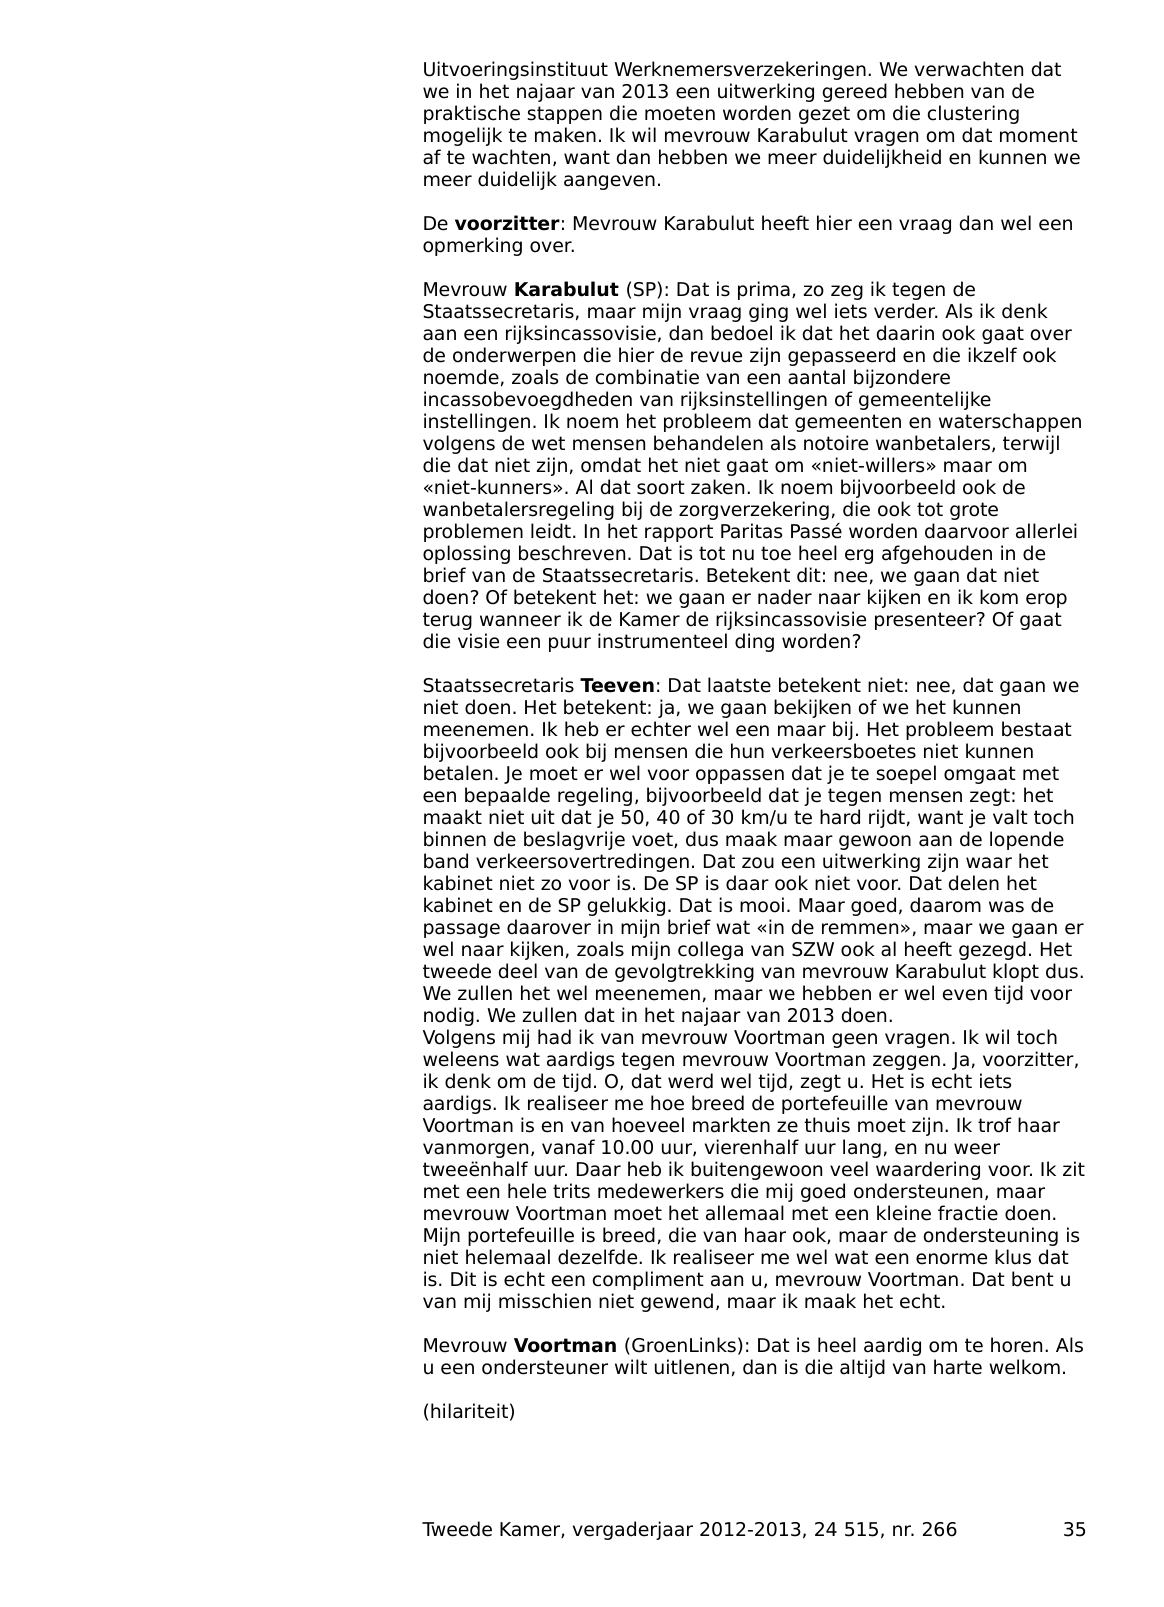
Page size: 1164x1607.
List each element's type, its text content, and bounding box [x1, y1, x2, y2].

text Uitvoeringsinstituut Werknemersverzekeringen. We verwachten dat we in het najaar van 2013 een uitwerking gereed hebben van de praktische stappen die moeten worden gezet om die clustering mogelijk te maken. Ik wil mevrouw Karabulut vragen om dat moment af te wachten, want dan hebben we meer duidelijkheid en kunnen we meer duidelijk aangeven. [422, 59, 1087, 191]
text Mevrouw Voortman (GroenLinks): Dat is heel aardig om te horen. Als u een ondersteuner wilt uitlenen, dan is die altijd van harte welkom. [422, 1335, 1087, 1379]
text De voorzitter: Mevrouw Karabulut heeft hier een vraag dan wel een opmerking over. [422, 213, 1087, 257]
text Volgens mij had ik van mevrouw Voortman geen vragen. Ik wil toch weleens wat aardigs tegen mevrouw Voortman zeggen. Ja, voorzitter, ik denk om de tijd. O, dat werd wel tijd, zegt u. Het is echt iets aardigs. Ik realiseer me hoe breed de portefeuille van mevrouw Voortman is en van hoeveel markten ze thuis moet zijn. Ik trof haar vanmorgen, vanaf 10.00 uur, vierenhalf uur lang, en nu weer tweeënhalf uur. Daar heb ik buitengewoon veel waardering voor. Ik zit met een hele trits medewerkers die mij goed ondersteunen, maar mevrouw Voortman moet het allemaal met een kleine fractie doen. Mijn portefeuille is breed, die van haar ook, maar de ondersteuning is niet helemaal dezelfde. Ik realiseer me wel wat een enorme klus dat is. Dit is echt een compliment aan u, mevrouw Voortman. Dat bent u van mij misschien niet gewend, maar ik maak het echt. [422, 1027, 1087, 1312]
text Staatssecretaris Teeven: Dat laatste betekent niet: nee, dat gaan we niet doen. Het betekent: ja, we gaan bekijken of we het kunnen meenemen. Ik heb er echter wel een maar bij. Het probleem bestaat bijvoorbeeld ook bij mensen die hun verkeersboetes niet kunnen betalen. Je moet er wel voor oppassen dat je te soepel omgaat met een bepaalde regeling, bijvoorbeeld dat je tegen mensen zegt: het maakt niet uit dat je 50, 40 of 30 km/u te hard rijdt, want je valt toch binnen de beslagvrije voet, dus maak maar gewoon aan de lopende band verkeersovertredingen. Dat zou een uitwerking zijn waar het kabinet niet zo voor is. De SP is daar ook niet voor. Dat delen het kabinet en de SP gelukkig. Dat is mooi. Maar goed, daarom was de passage daarover in mijn brief wat «in de remmen», maar we gaan er wel naar kijken, zoals mijn collega van SZW ook al heeft gezegd. Het tweede deel van de gevolgtrekking van mevrouw Karabulut klopt dus. We zullen het wel meenemen, maar we hebben er wel even tijd voor nodig. We zullen dat in het najaar van 2013 doen. [422, 675, 1087, 1027]
text (hilariteit) [422, 1401, 1087, 1423]
text Mevrouw Karabulut (SP): Dat is prima, zo zeg ik tegen de Staatssecretaris, maar mijn vraag ging wel iets verder. Als ik denk aan een rijksincassovisie, dan bedoel ik dat het daarin ook gaat over de onderwerpen die hier de revue zijn gepasseerd en die ikzelf ook noemde, zoals de combinatie van een aantal bijzondere incassobevoegdheden van rijksinstellingen of gemeentelijke instellingen. Ik noem het probleem dat gemeenten en waterschappen volgens de wet mensen behandelen als notoire wanbetalers, terwijl die dat niet zijn, omdat het niet gaat om «niet-willers» maar om «niet-kunners». Al dat soort zaken. Ik noem bijvoorbeeld ook de wanbetalersregeling bij de zorgverzekering, die ook tot grote problemen leidt. In het rapport Paritas Passé worden daarvoor allerlei oplossing beschreven. Dat is tot nu toe heel erg afgehouden in de brief van de Staatssecretaris. Betekent dit: nee, we gaan dat niet doen? Of betekent het: we gaan er nader naar kijken en ik kom erop terug wanneer ik de Kamer de rijksincassovisie presenteer? Of gaat die visie een puur instrumenteel ding worden? [422, 279, 1087, 653]
